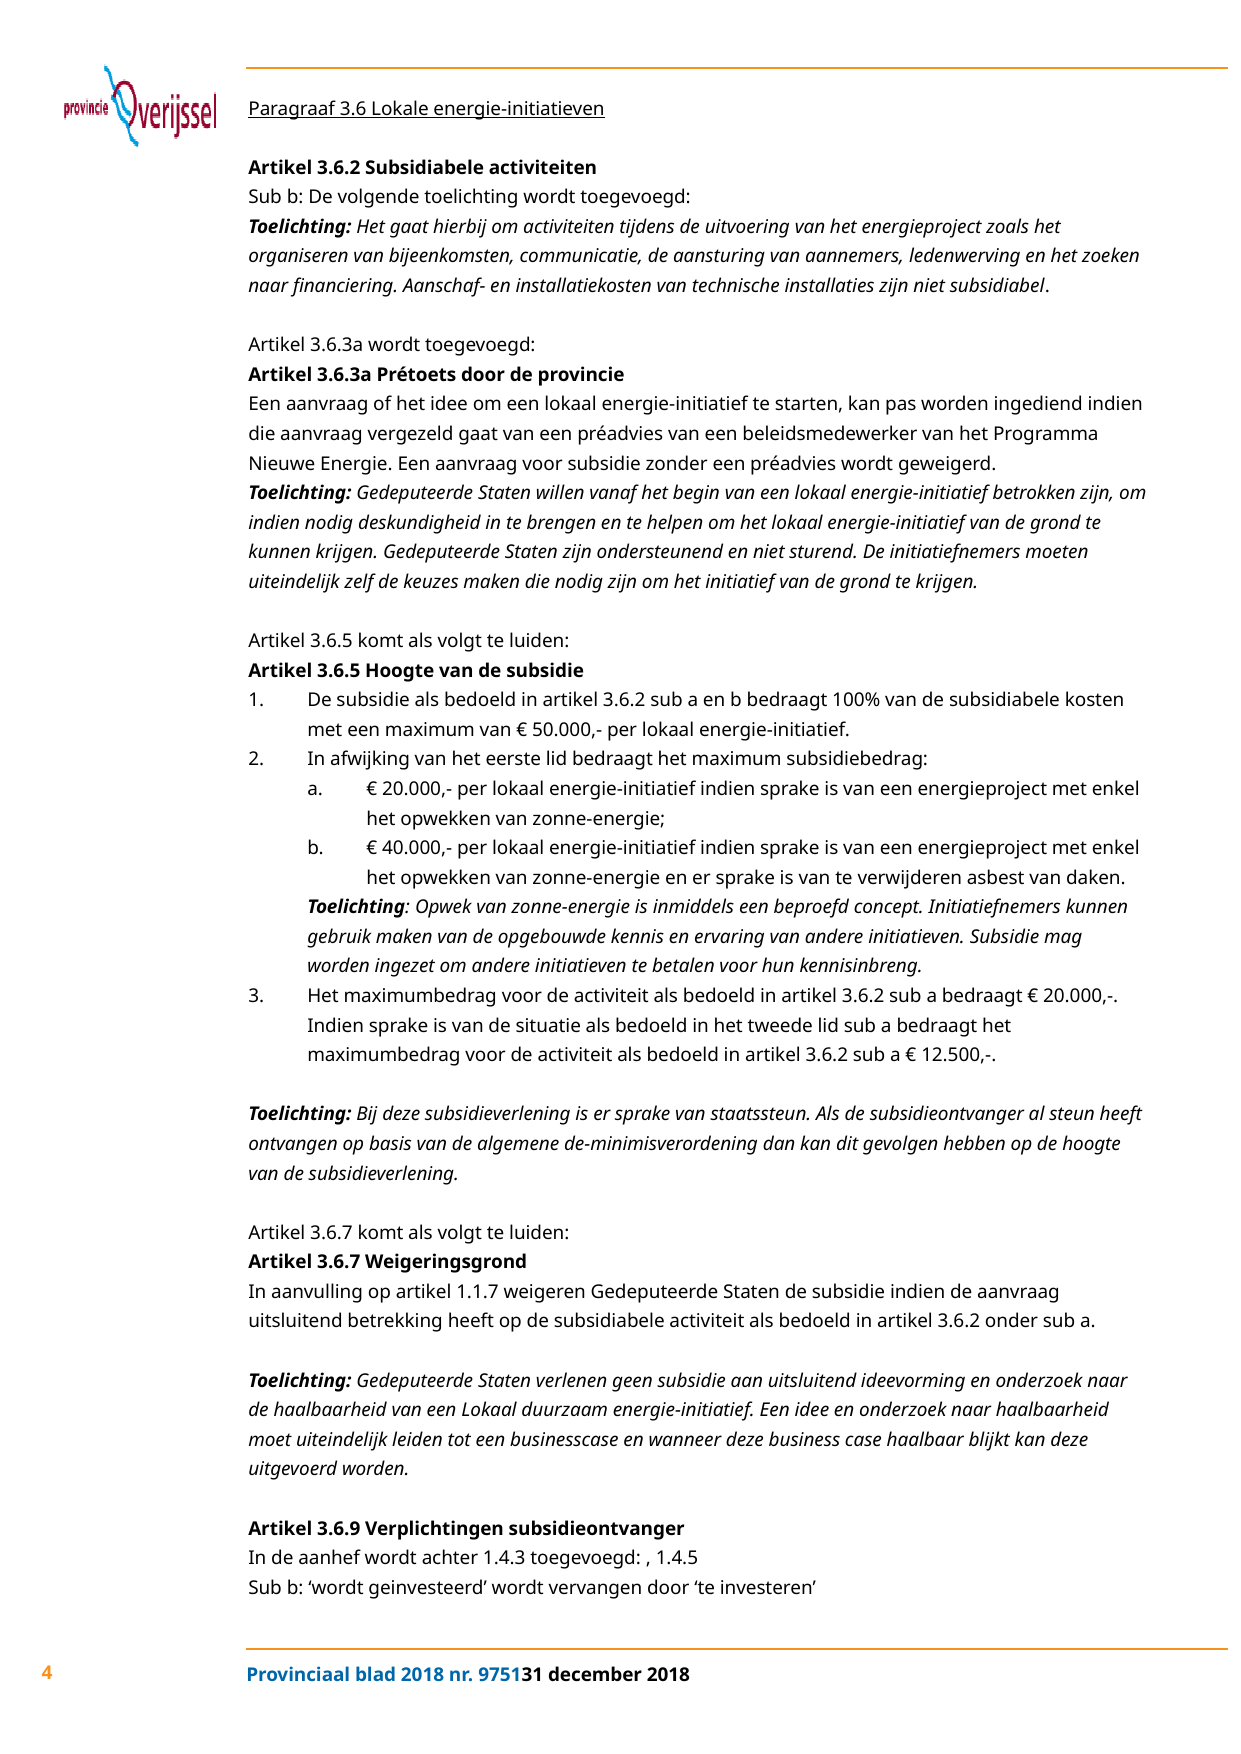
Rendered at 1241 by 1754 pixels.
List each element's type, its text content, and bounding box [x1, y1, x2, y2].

text Sub b: ‘wordt geinvesteerd’ wordt vervangen door ‘te investeren’ [248, 1574, 1152, 1600]
text In aanvulling op artikel 1.1.7 weigeren Gedeputeerde Staten de subsidie indien de aanvraag uitsluitend betrekking heeft op de subsidiabele activiteit als bedoeld in artikel 3.6.2 onder sub a. [248, 1278, 1152, 1333]
text Sub b: De volgende toelichting wordt toegevoegd: [248, 183, 1152, 209]
text Toelichting: Het gaat hierbij om activiteiten tijdens de uitvoering van het energieproject zoals het organiseren van bijeenkomsten, communicatie, de aansturing van aannemers, ledenwerving en het zoeken naar financiering. Aanschaf- en installatiekosten van technische installaties zijn niet subsidiabel. [248, 213, 1152, 298]
text Artikel 3.6.3a wordt toegevoegd: [248, 331, 1152, 357]
text Artikel 3.6.7 komt als volgt te luiden: [248, 1219, 1152, 1245]
text In de aanhef wordt achter 1.4.3 toegevoegd: , 1.4.5 [248, 1544, 1152, 1570]
list Toelichting: Opwek van zonne-energie is inmiddels een beproefd concept. Initiatiefnemers kunnen gebruik maken van de opgebouwde kennis en ervaring van andere initiatieven. Subsidie mag worden ingezet om andere initiatieven te betalen voor hun kennisinbreng. [248, 893, 1152, 978]
list In afwijking van het eerste lid bedraagt het maximum subsidiebedrag: [248, 746, 1152, 771]
text Toelichting: Gedeputeerde Staten verlenen geen subsidie aan uitsluitend ideevorming en onderzoek naar de haalbaarheid van een Lokaal duurzaam energie-initiatief. Een idee en onderzoek naar haalbaarheid moet uiteindelijk leiden tot een businesscase en wanneer deze business case haalbaar blijkt kan deze uitgevoerd worden. [248, 1367, 1152, 1481]
text Paragraaf 3.6 Lokale energie-initiatieven [248, 95, 1152, 121]
picture [41, 47, 231, 172]
list De subsidie als bedoeld in artikel 3.6.2 sub a en b bedraagt 100% van de subsidiabele kosten met een maximum van € 50.000,- per lokaal energie-initiatief. [248, 686, 1152, 742]
text Artikel 3.6.5 Hoogte van de subsidie [248, 657, 1152, 683]
text Artikel 3.6.9 Verplichtingen subsidieontvanger [248, 1515, 1152, 1541]
text Een aanvraag of het idee om een lokaal energie-initiatief te starten, kan pas worden ingediend indien die aanvraag vergezeld gaat van een préadvies van een beleidsmedewerker van het Programma Nieuwe Energie. Een aanvraag voor subsidie zonder een préadvies wordt geweigerd. [248, 391, 1152, 476]
list Het maximumbedrag voor de activiteit als bedoeld in artikel 3.6.2 sub a bedraagt € 20.000,-. Indien sprake is van de situatie als bedoeld in het tweede lid sub a bedraagt het maximumbedrag voor de activiteit als bedoeld in artikel 3.6.2 sub a € 12.500,-. [248, 982, 1152, 1067]
text Artikel 3.6.5 komt als volgt te luiden: [248, 627, 1152, 653]
list € 20.000,- per lokaal energie-initiatief indien sprake is van een energieproject met enkel het opwekken van zonne-energie; [307, 775, 1152, 831]
text Toelichting: Bij deze subsidieverlening is er sprake van staatssteun. Als de subsidieontvanger al steun heeft ontvangen op basis van de algemene de-minimisverordening dan kan dit gevolgen hebben op de hoogte van de subsidieverlening. [248, 1101, 1152, 1186]
text Toelichting: Gedeputeerde Staten willen vanaf het begin van een lokaal energie-initiatief betrokken zijn, om indien nodig deskundigheid in te brengen en te helpen om het lokaal energie-initiatief van de grond te kunnen krijgen. Gedeputeerde Staten zijn ondersteunend en niet sturend. De initiatiefnemers moeten uiteindelijk zelf de keuzes maken die nodig zijn om het initiatief van de grond te krijgen. [248, 479, 1152, 594]
text Artikel 3.6.3a Prétoets door de provincie [248, 361, 1152, 387]
text Artikel 3.6.7 Weigeringsgrond [248, 1248, 1152, 1274]
text Artikel 3.6.2 Subsidiabele activiteiten [248, 154, 1152, 180]
list € 40.000,- per lokaal energie-initiatief indien sprake is van een energieproject met enkel het opwekken van zonne-energie en er sprake is van te verwijderen asbest van daken. [307, 834, 1152, 890]
